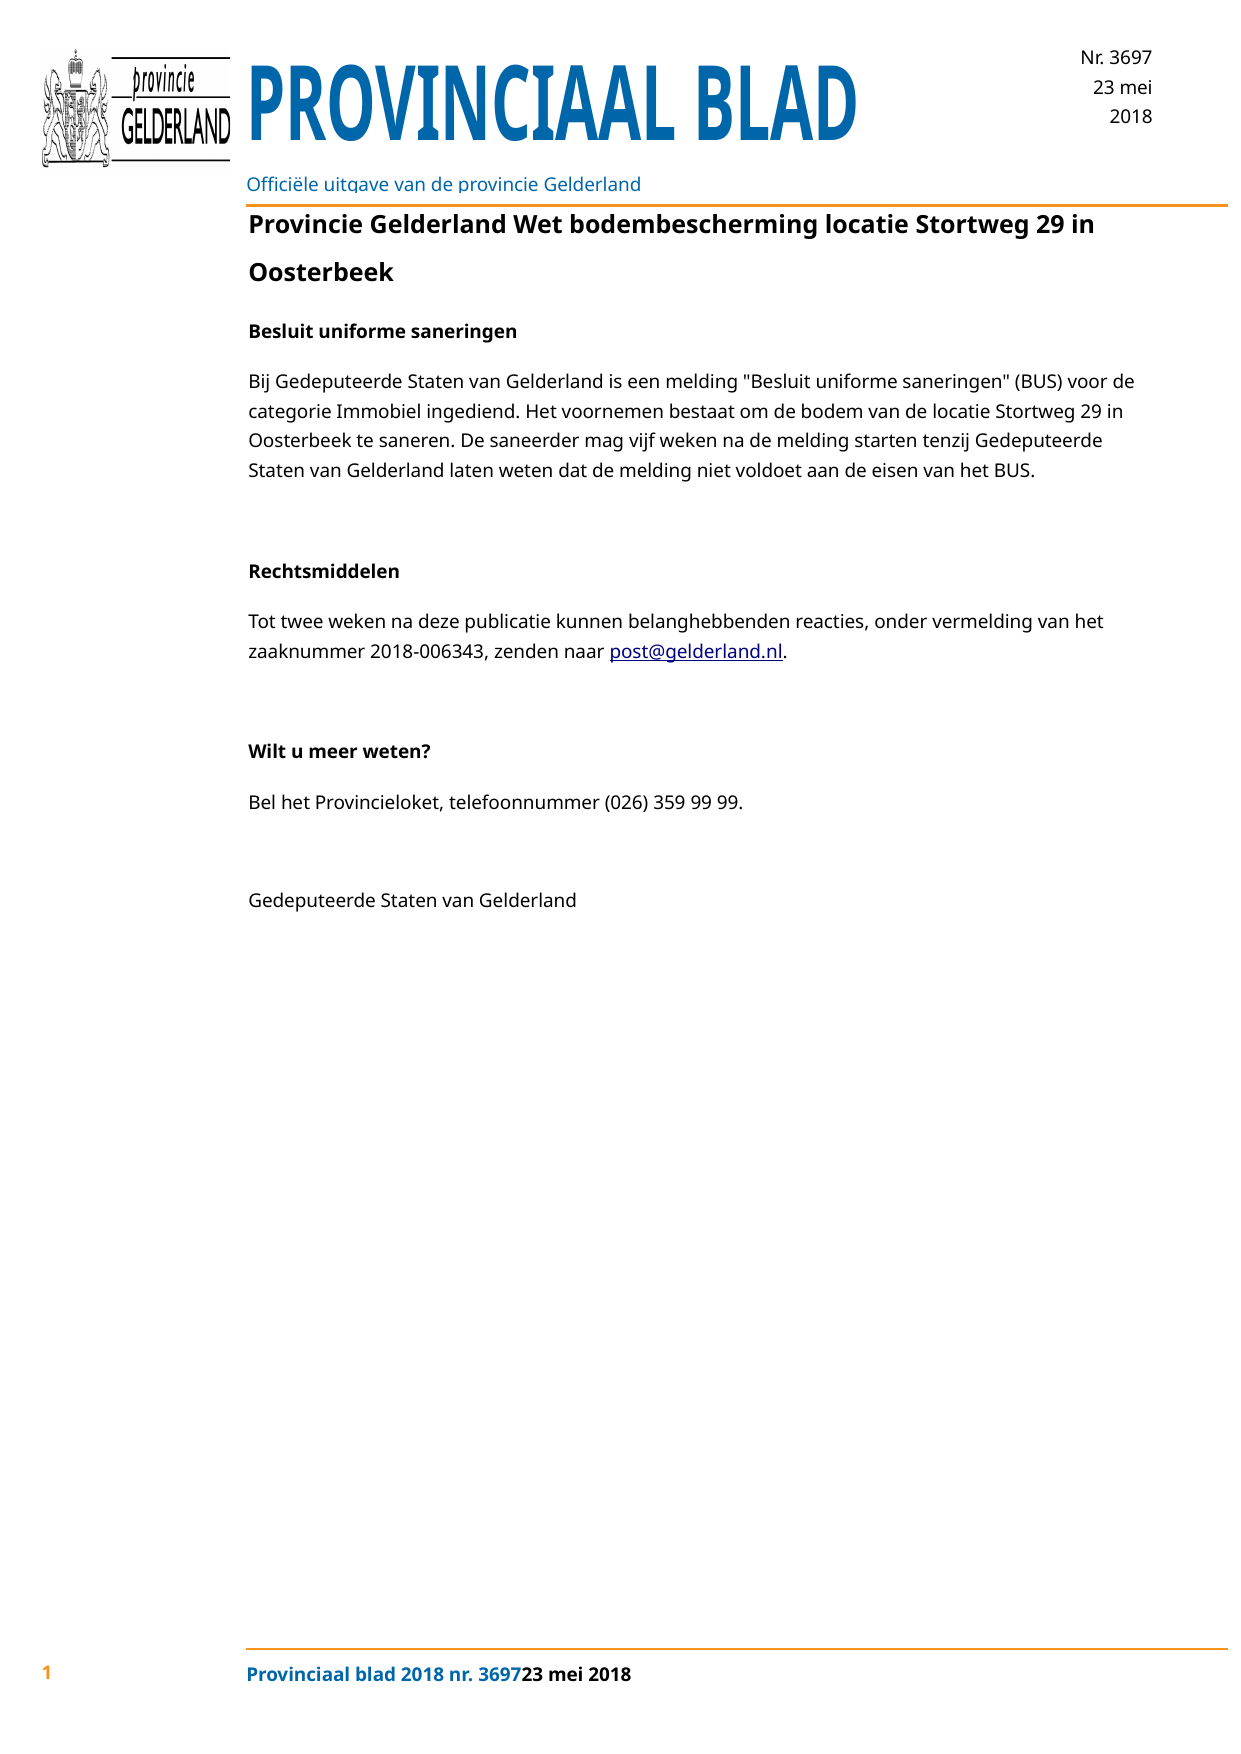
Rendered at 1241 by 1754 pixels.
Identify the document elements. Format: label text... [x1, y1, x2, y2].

picture [41, 47, 231, 172]
text Provincie Gelderland Wet bodembescherming locatie Stortweg 29 in Oosterbeek [248, 207, 1152, 288]
text Bij Gedeputeerde Staten van Gelderland is een melding "Besluit uniforme saneringen" (BUS) voor de categorie Immobiel ingediend. Het voornemen bestaat om de bodem van de locatie Stortweg 29 in Oosterbeek te saneren. De saneerder mag vijf weken na de melding starten tenzij Gedeputeerde Staten van Gelderland laten weten dat de melding niet voldoet aan de eisen van het BUS. [248, 368, 1152, 483]
text Rechtsmiddelen [248, 558, 1152, 584]
text Besluit uniforme saneringen [248, 318, 1152, 344]
text Wilt u meer weten? [248, 739, 1152, 764]
text Gedeputeerde Staten van Gelderland [248, 887, 1152, 913]
text Bel het Provincieloket, telefoonnummer (026) 359 99 99. [248, 789, 1152, 815]
text Tot twee weken na deze publicatie kunnen belanghebbenden reacties, onder vermelding van het zaaknummer 2018-006343, zenden naar post@gelderland.nl. [248, 608, 1152, 664]
